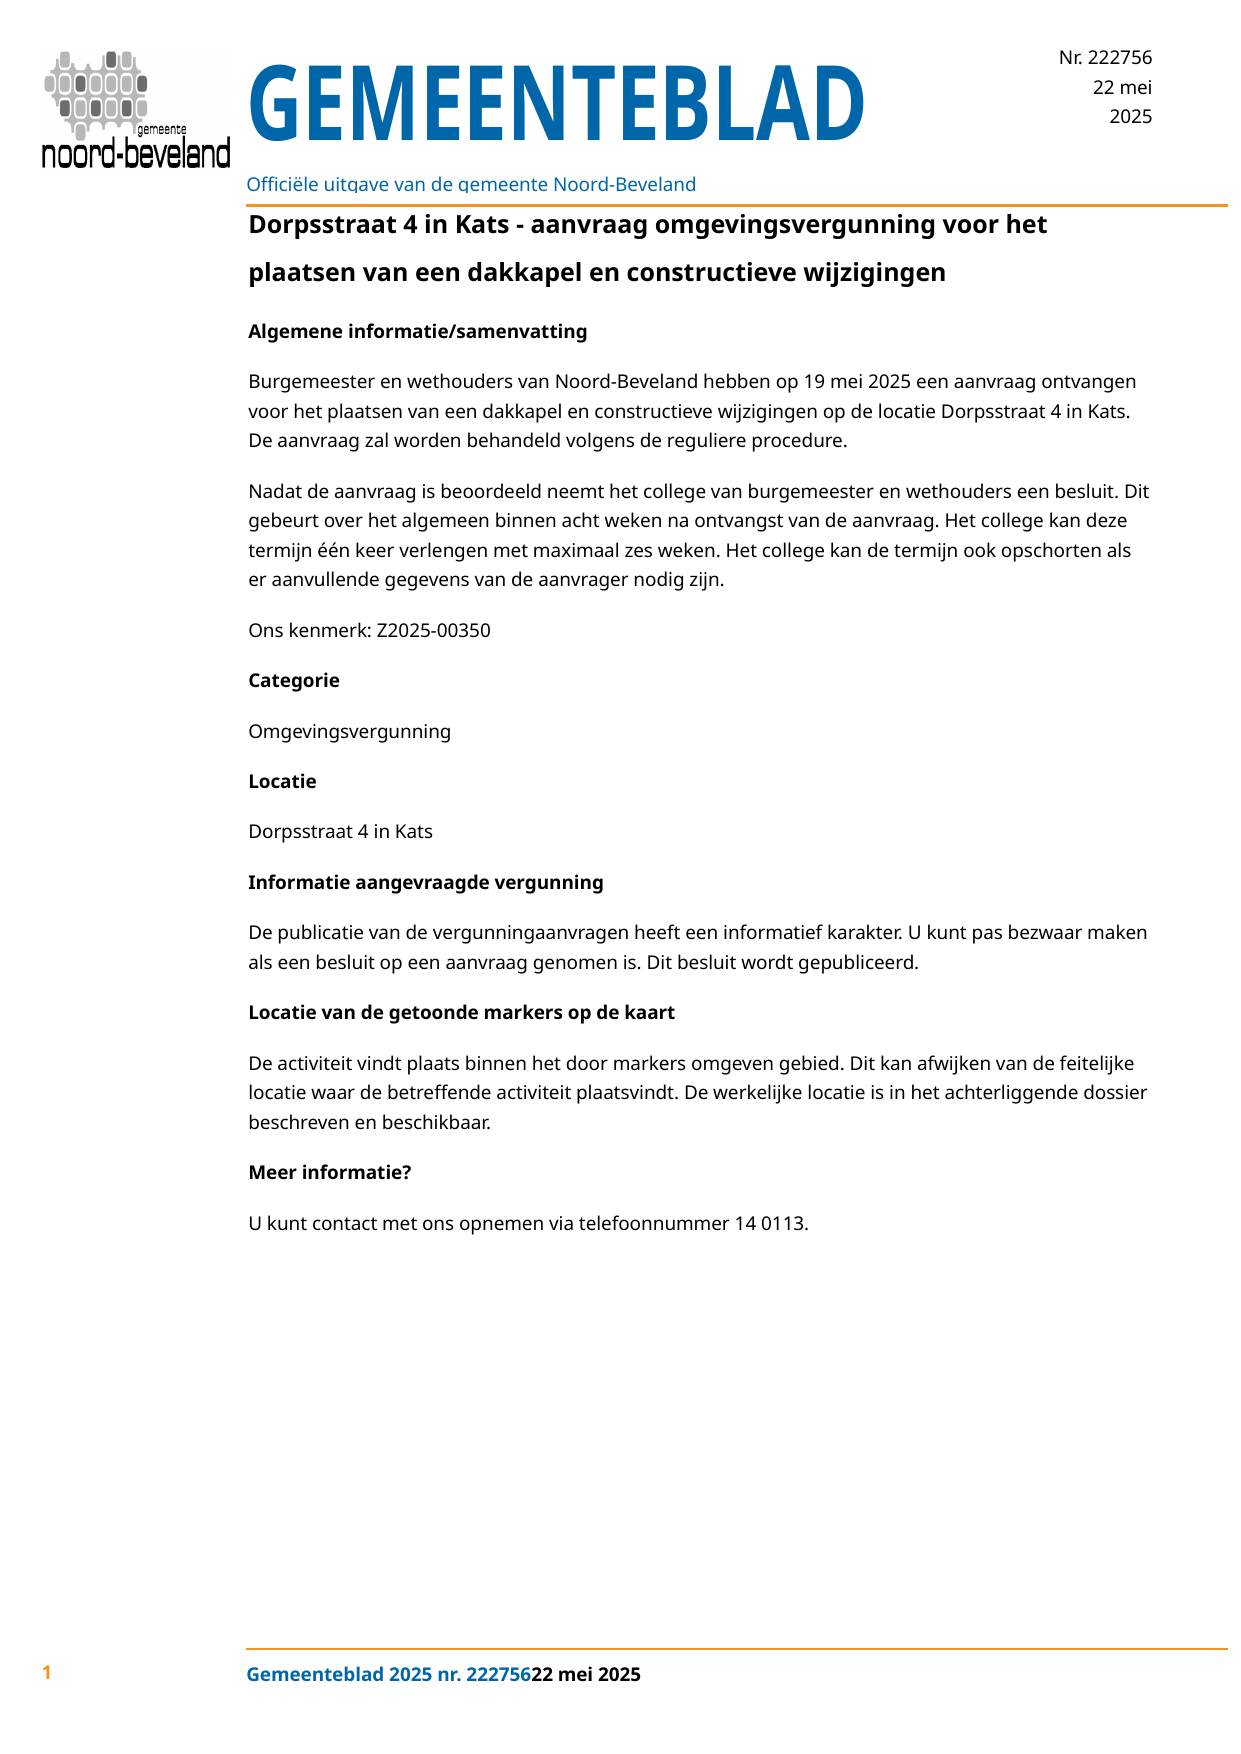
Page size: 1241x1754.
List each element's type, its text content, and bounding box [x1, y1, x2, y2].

text Dorpsstraat 4 in Kats [248, 819, 1152, 844]
picture [41, 47, 231, 172]
text Meer informatie? [248, 1159, 1152, 1185]
text Nadat de aanvraag is beoordeeld neemt het college van burgemeester en wethouders een besluit. Dit gebeurt over het algemeen binnen acht weken na ontvangst van de aanvraag. Het college kan deze termijn één keer verlengen met maximaal zes weken. Het college kan de termijn ook opschorten als er aanvullende gegevens van de aanvrager nodig zijn. [248, 478, 1152, 592]
text Algemene informatie/samenvatting [248, 318, 1152, 344]
text De publicatie van de vergunningaanvragen heeft een informatief karakter. U kunt pas bezwaar maken als een besluit op een aanvraag genomen is. Dit besluit wordt gepubliceerd. [248, 919, 1152, 975]
text Ons kenmerk: Z2025-00350 [248, 617, 1152, 643]
text Omgevingsvergunning [248, 718, 1152, 744]
text Categorie [248, 667, 1152, 693]
text Burgemeester en wethouders van Noord-Beveland hebben op 19 mei 2025 een aanvraag ontvangen voor het plaatsen van een dakkapel en constructieve wijzigingen op de locatie Dorpsstraat 4 in Kats. De aanvraag zal worden behandeld volgens de reguliere procedure. [248, 368, 1152, 453]
text De activiteit vindt plaats binnen het door markers omgeven gebied. Dit kan afwijken van de feitelijke locatie waar de betreffende activiteit plaatsvindt. De werkelijke locatie is in het achterliggende dossier beschreven en beschikbaar. [248, 1050, 1152, 1135]
text Informatie aangevraagde vergunning [248, 869, 1152, 895]
text Locatie [248, 768, 1152, 794]
text U kunt contact met ons opnemen via telefoonnummer 14 0113. [248, 1210, 1152, 1236]
text Dorpsstraat 4 in Kats - aanvraag omgevingsvergunning voor het plaatsen van een dakkapel en constructieve wijzigingen [248, 207, 1152, 288]
text Locatie van de getoonde markers op de kaart [248, 999, 1152, 1025]
